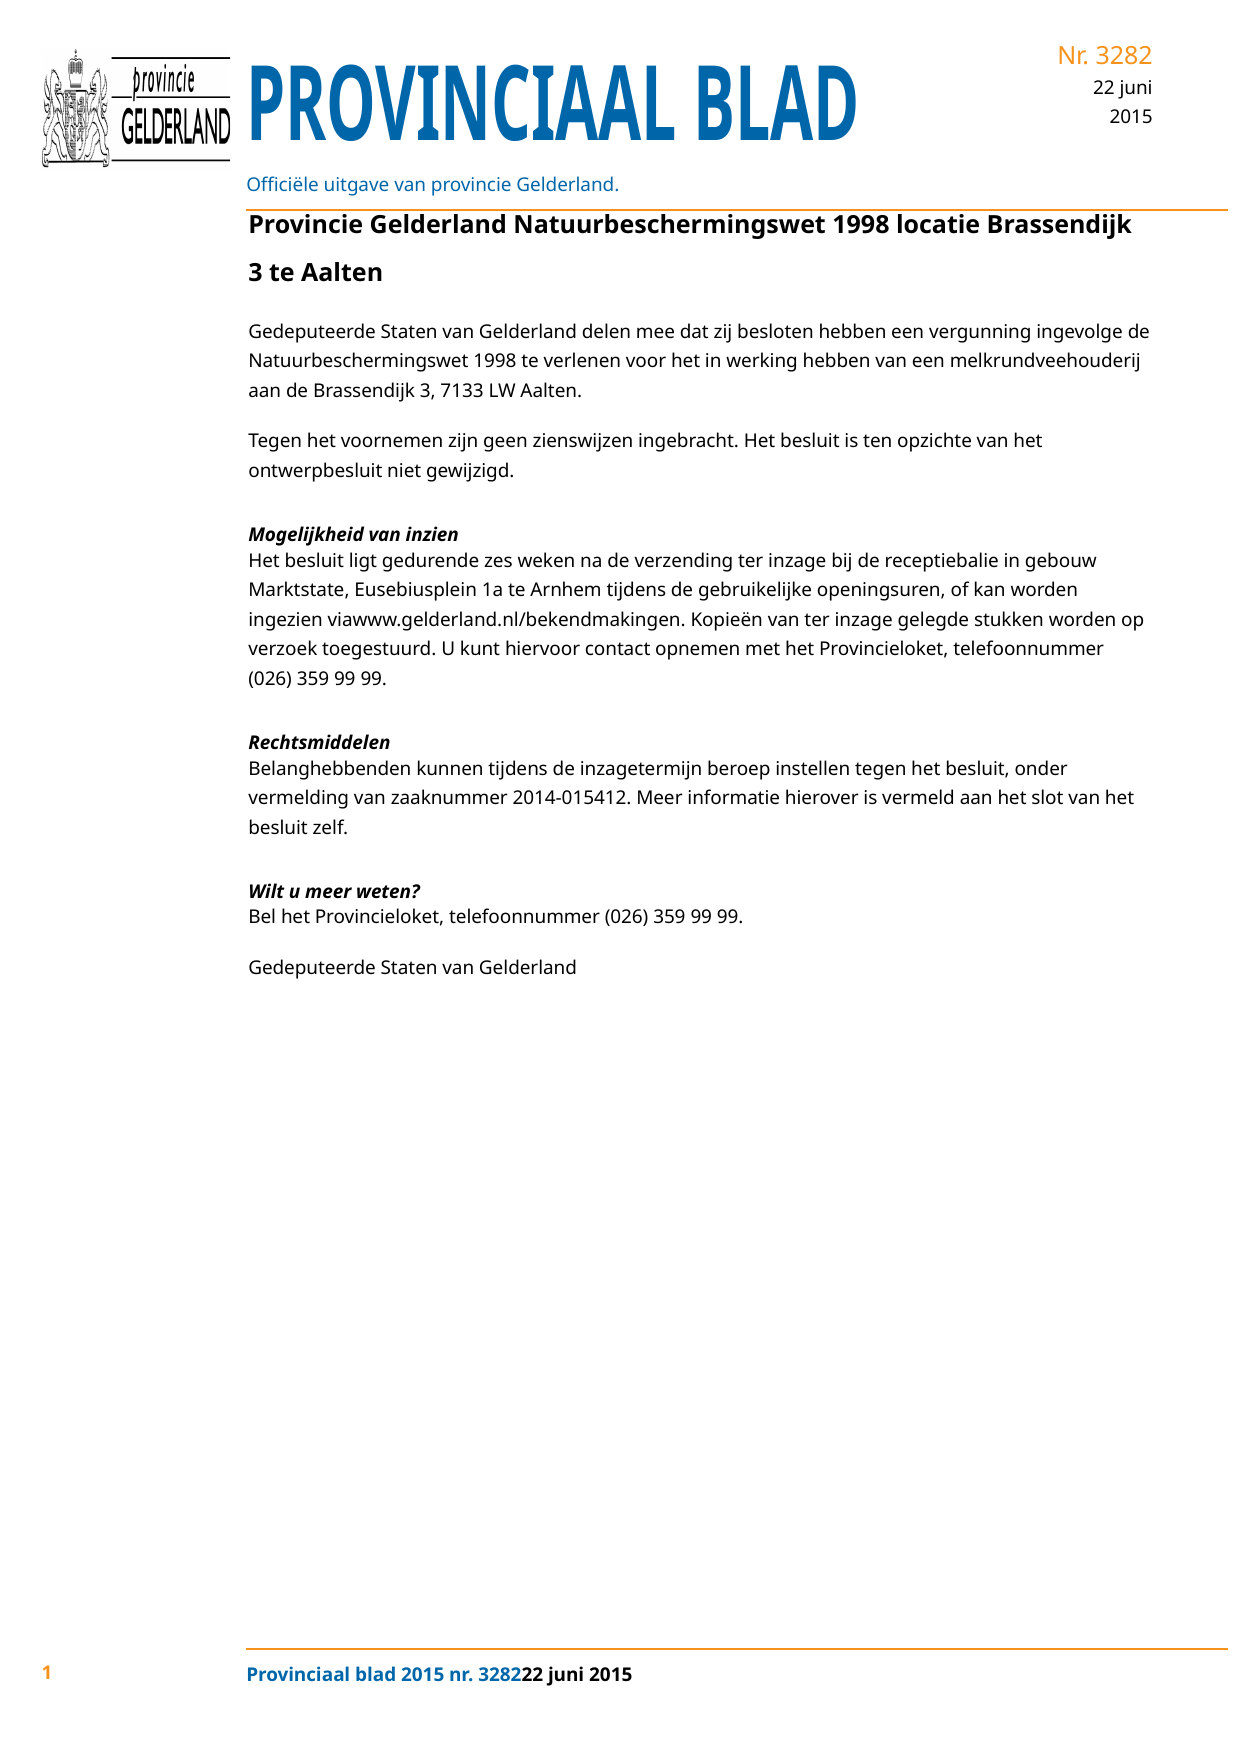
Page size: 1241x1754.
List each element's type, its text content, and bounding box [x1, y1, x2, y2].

text Provincie Gelderland Natuurbeschermingswet 1998 locatie Brassendijk 3 te Aalten [248, 211, 1152, 288]
text Gedeputeerde Staten van Gelderland [248, 954, 1152, 980]
text Bel het Provincieloket, telefoonnummer (026) 359 99 99. [248, 904, 1152, 929]
text Mogelijkheid van inzien [248, 521, 1152, 547]
text Rechtsmiddelen [248, 729, 1152, 755]
text Belanghebbenden kunnen tijdens de inzagetermijn beroep instellen tegen het besluit, onder vermelding van zaaknummer 2014-015412. Meer informatie hierover is vermeld aan het slot van het besluit zelf. [248, 755, 1152, 840]
text Tegen het voornemen zijn geen zienswijzen ingebracht. Het besluit is ten opzichte van het ontwerpbesluit niet gewijzigd. [248, 427, 1152, 483]
text Gedeputeerde Staten van Gelderland delen mee dat zij besloten hebben een vergunning ingevolge de Natuurbeschermingswet 1998 te verlenen voor het in werking hebben van een melkrundveehouderij aan de Brassendijk 3, 7133 LW Aalten. [248, 318, 1152, 403]
text Het besluit ligt gedurende zes weken na de verzending ter inzage bij de receptiebalie in gebouw Marktstate, Eusebiusplein 1a te Arnhem tijdens de gebruikelijke openingsuren, of kan worden ingezien viawww.gelderland.nl/bekendmakingen. Kopieën van ter inzage gelegde stukken worden op verzoek toegestuurd. U kunt hiervoor contact opnemen met het Provincieloket, telefoonnummer (026) 359 99 99. [248, 547, 1152, 691]
text Wilt u meer weten? [248, 878, 1152, 904]
picture [41, 47, 231, 172]
